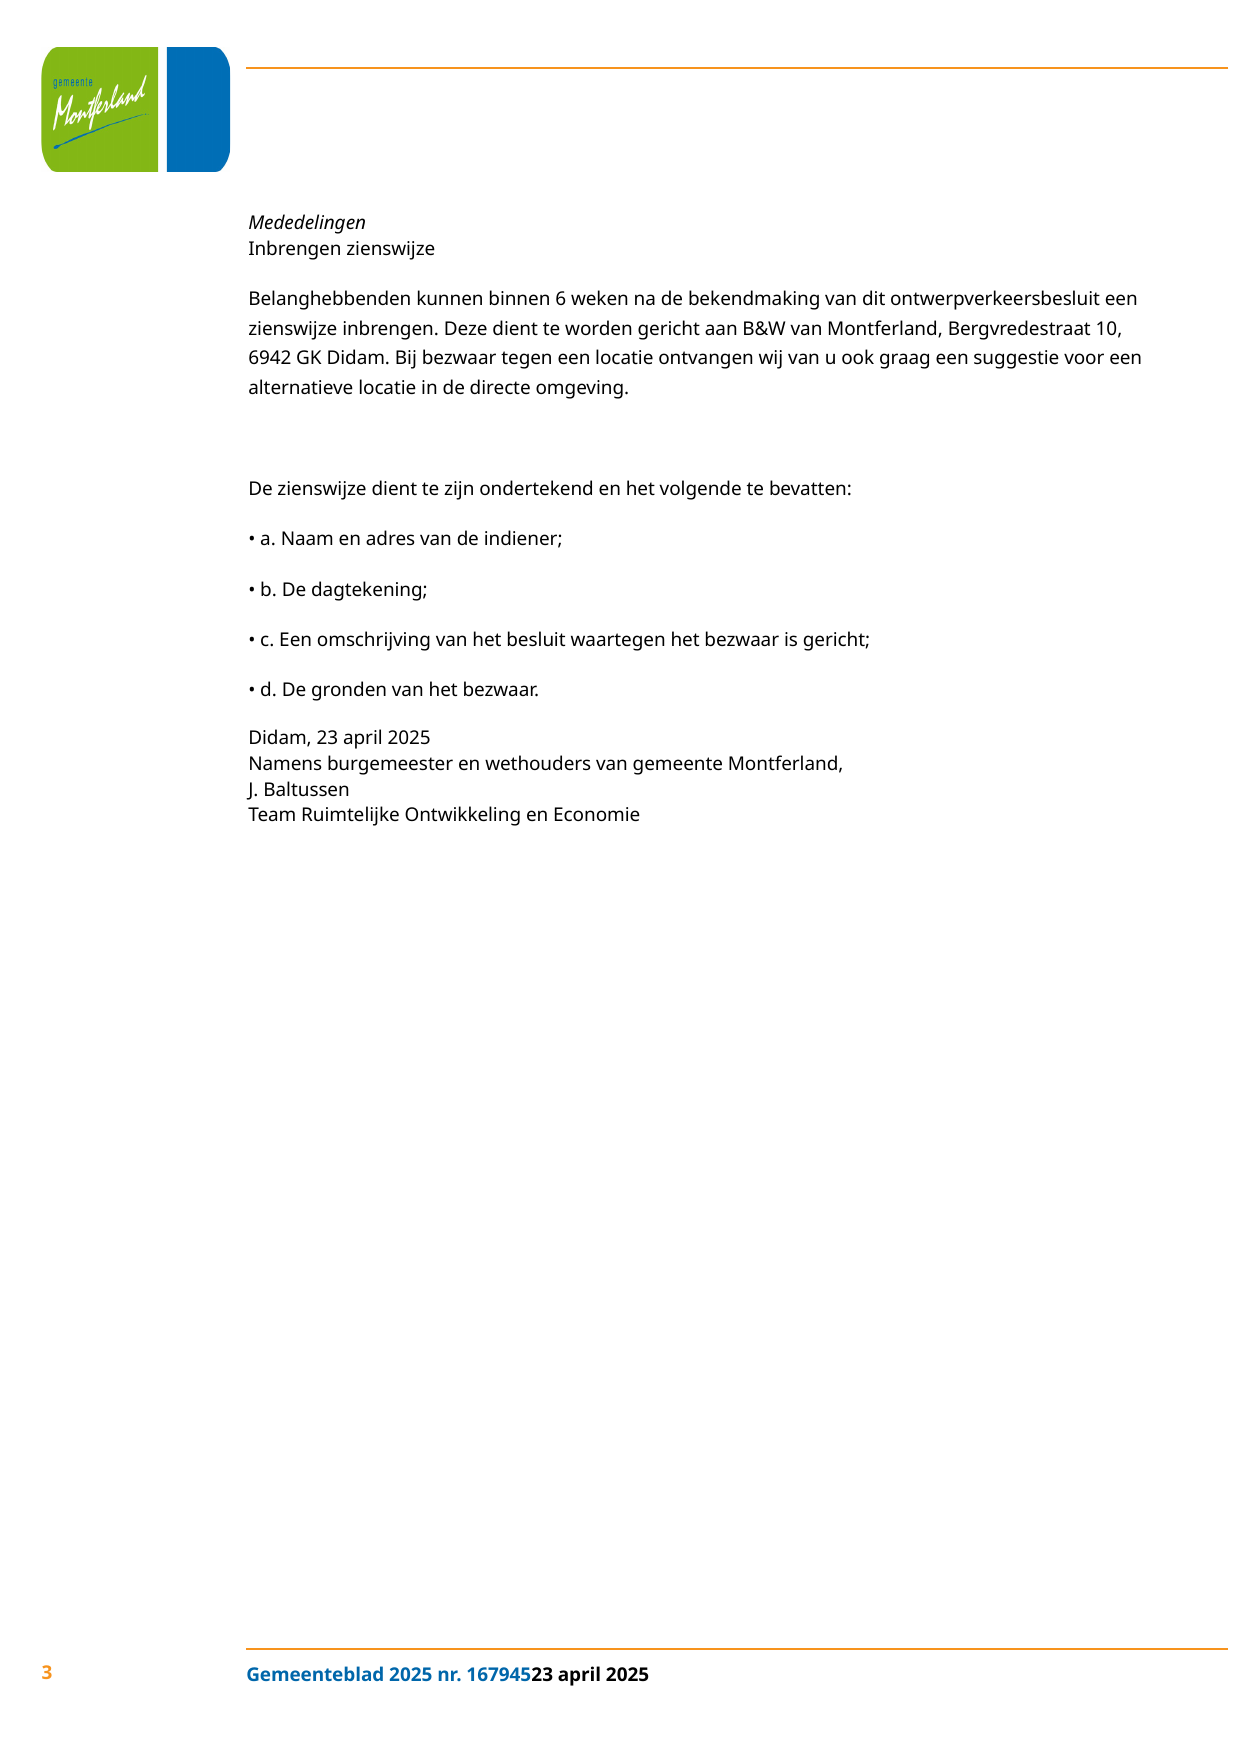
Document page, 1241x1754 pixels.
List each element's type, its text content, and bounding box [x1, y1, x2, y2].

text De zienswijze dient te zijn ondertekend en het volgende te bevatten: [248, 475, 1152, 501]
text Namens burgemeester en wethouders van gemeente Montferland, [248, 750, 1152, 776]
text Didam, 23 april 2025 [248, 724, 1152, 750]
text Inbrengen zienswijze [248, 235, 1152, 261]
text Mededelingen [248, 209, 1152, 235]
text • a. Naam en adres van de indiener; [248, 525, 1152, 551]
text • b. De dagtekening; [248, 576, 1152, 601]
text Belanghebbenden kunnen binnen 6 weken na de bekendmaking van dit ontwerpverkeersbesluit een zienswijze inbrengen. Deze dient te worden gericht aan B&W van Montferland, Bergvredestraat 10, 6942 GK Didam. Bij bezwaar tegen een locatie ontvangen wij van u ook graag een suggestie voor een alternatieve locatie in de directe omgeving. [248, 285, 1152, 400]
text J. Baltussen [248, 776, 1152, 802]
picture [41, 47, 231, 172]
text • d. De gronden van het bezwaar. [248, 677, 1152, 702]
text • c. Een omschrijving van het besluit waartegen het bezwaar is gericht; [248, 626, 1152, 652]
text Team Ruimtelijke Ontwikkeling en Economie [248, 802, 1152, 827]
